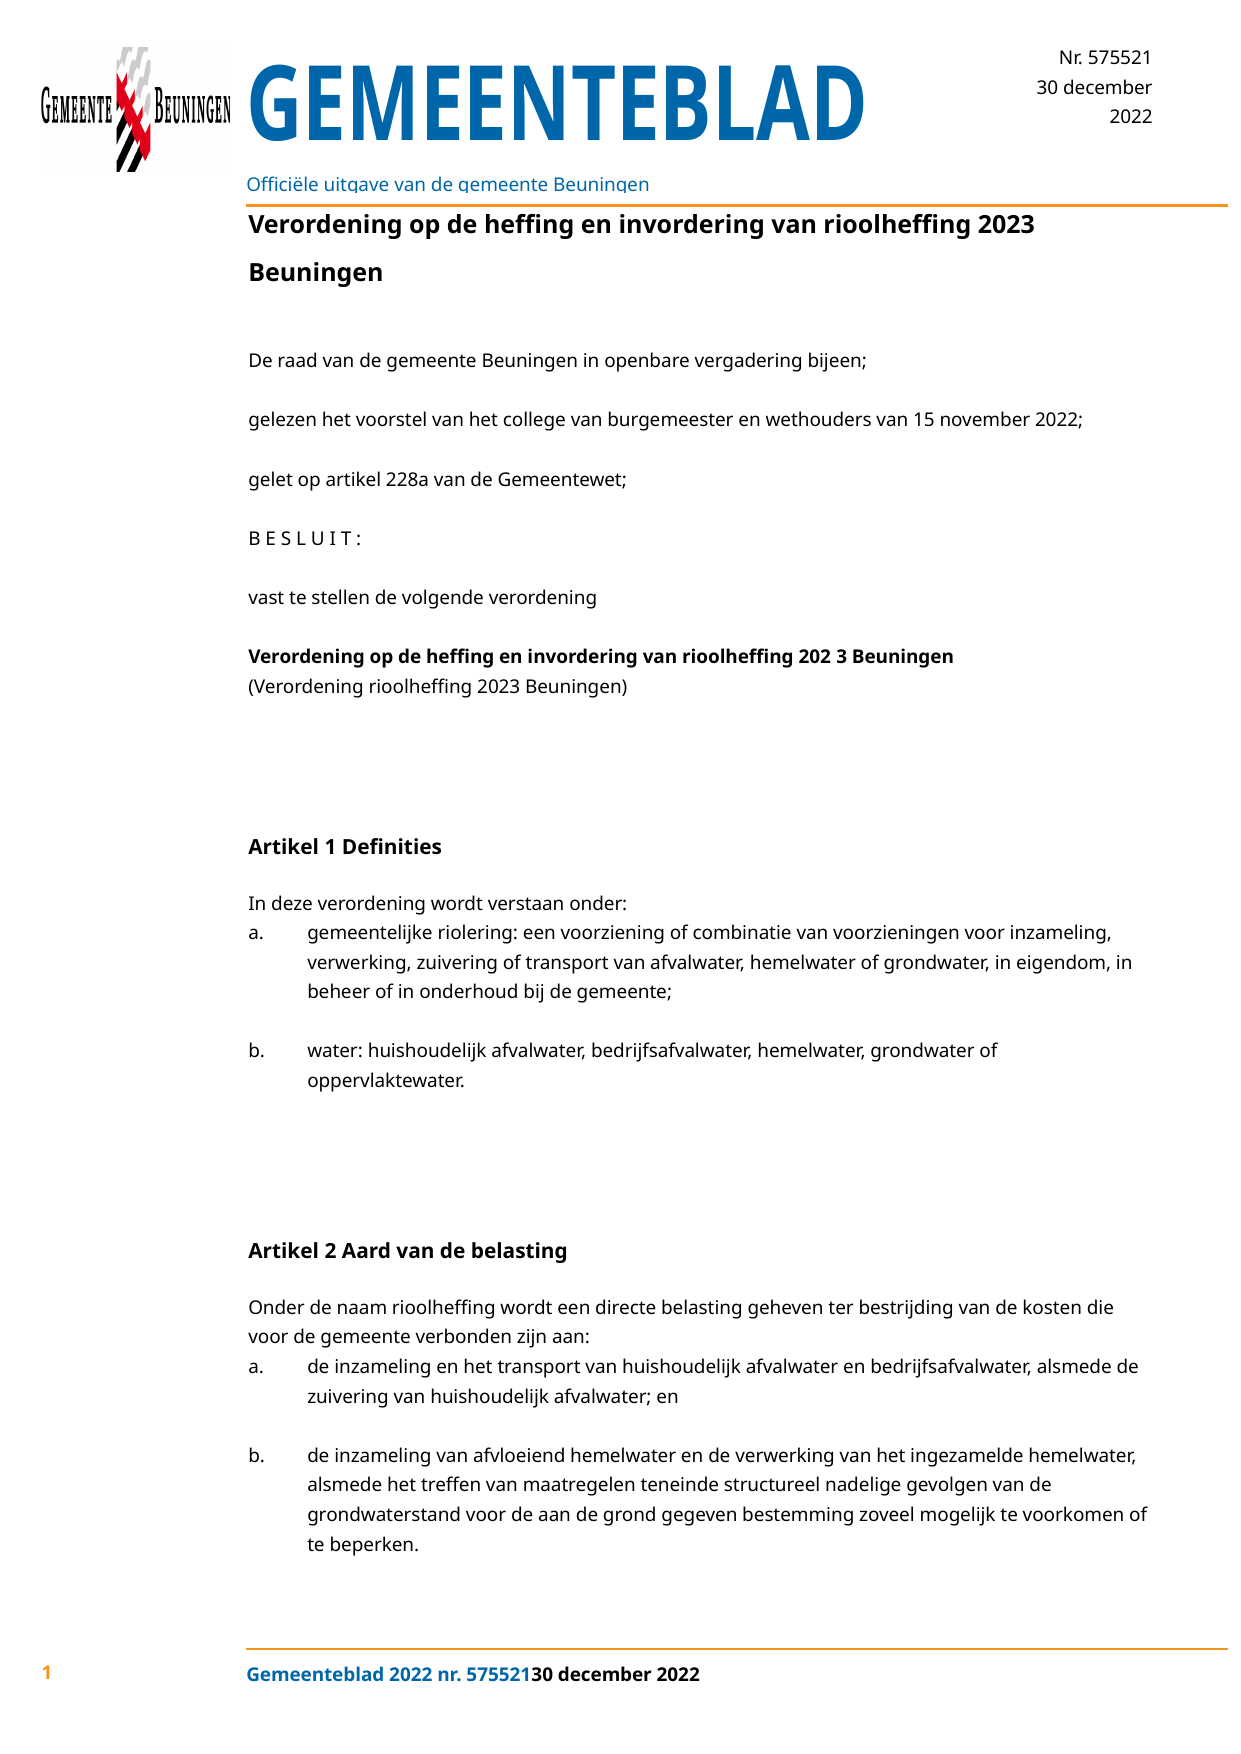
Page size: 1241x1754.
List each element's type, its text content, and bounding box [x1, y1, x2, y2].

list water: huishoudelijk afvalwater, bedrijfsafvalwater, hemelwater, grondwater of oppervlaktewater. [248, 1038, 1152, 1093]
text Artikel 1 Definities [248, 832, 1152, 860]
list de inzameling van afvloeiend hemelwater en de verwerking van het ingezamelde hemelwater, alsmede het treffen van maatregelen teneinde structureel nadelige gevolgen van de grondwaterstand voor de aan de grond gegeven bestemming zoveel mogelijk te voorkomen of te beperken. [248, 1442, 1152, 1556]
text (Verordening rioolheffing 2023 Beuningen) [248, 673, 1152, 699]
text Verordening op de heffing en invordering van rioolheffing 2023 Beuningen [248, 207, 1152, 288]
picture [41, 47, 231, 172]
text vast te stellen de volgende verordening [248, 584, 1152, 610]
text gelet op artikel 228a van de Gemeentewet; [248, 466, 1152, 492]
text B E S L U I T : [248, 525, 1152, 551]
text Verordening op de heffing en invordering van rioolheffing 202 3 Beuningen [248, 643, 1152, 669]
text Onder de naam rioolheffing wordt een directe belasting geheven ter bestrijding van de kosten die voor de gemeente verbonden zijn aan: [248, 1294, 1152, 1349]
text In deze verordening wordt verstaan onder: [248, 890, 1152, 916]
text Artikel 2 Aard van de belasting [248, 1236, 1152, 1264]
text gelezen het voorstel van het college van burgemeester en wethouders van 15 november 2022; [248, 407, 1152, 432]
list gemeentelijke riolering: een voorziening of combinatie van voorzieningen voor inzameling, verwerking, zuivering of transport van afvalwater, hemelwater of grondwater, in eigendom, in beheer of in onderhoud bij de gemeente; [248, 919, 1152, 1004]
text De raad van de gemeente Beuningen in openbare vergadering bijeen; [248, 347, 1152, 373]
list de inzameling en het transport van huishoudelijk afvalwater en bedrijfsafvalwater, alsmede de zuivering van huishoudelijk afvalwater; en [248, 1353, 1152, 1408]
